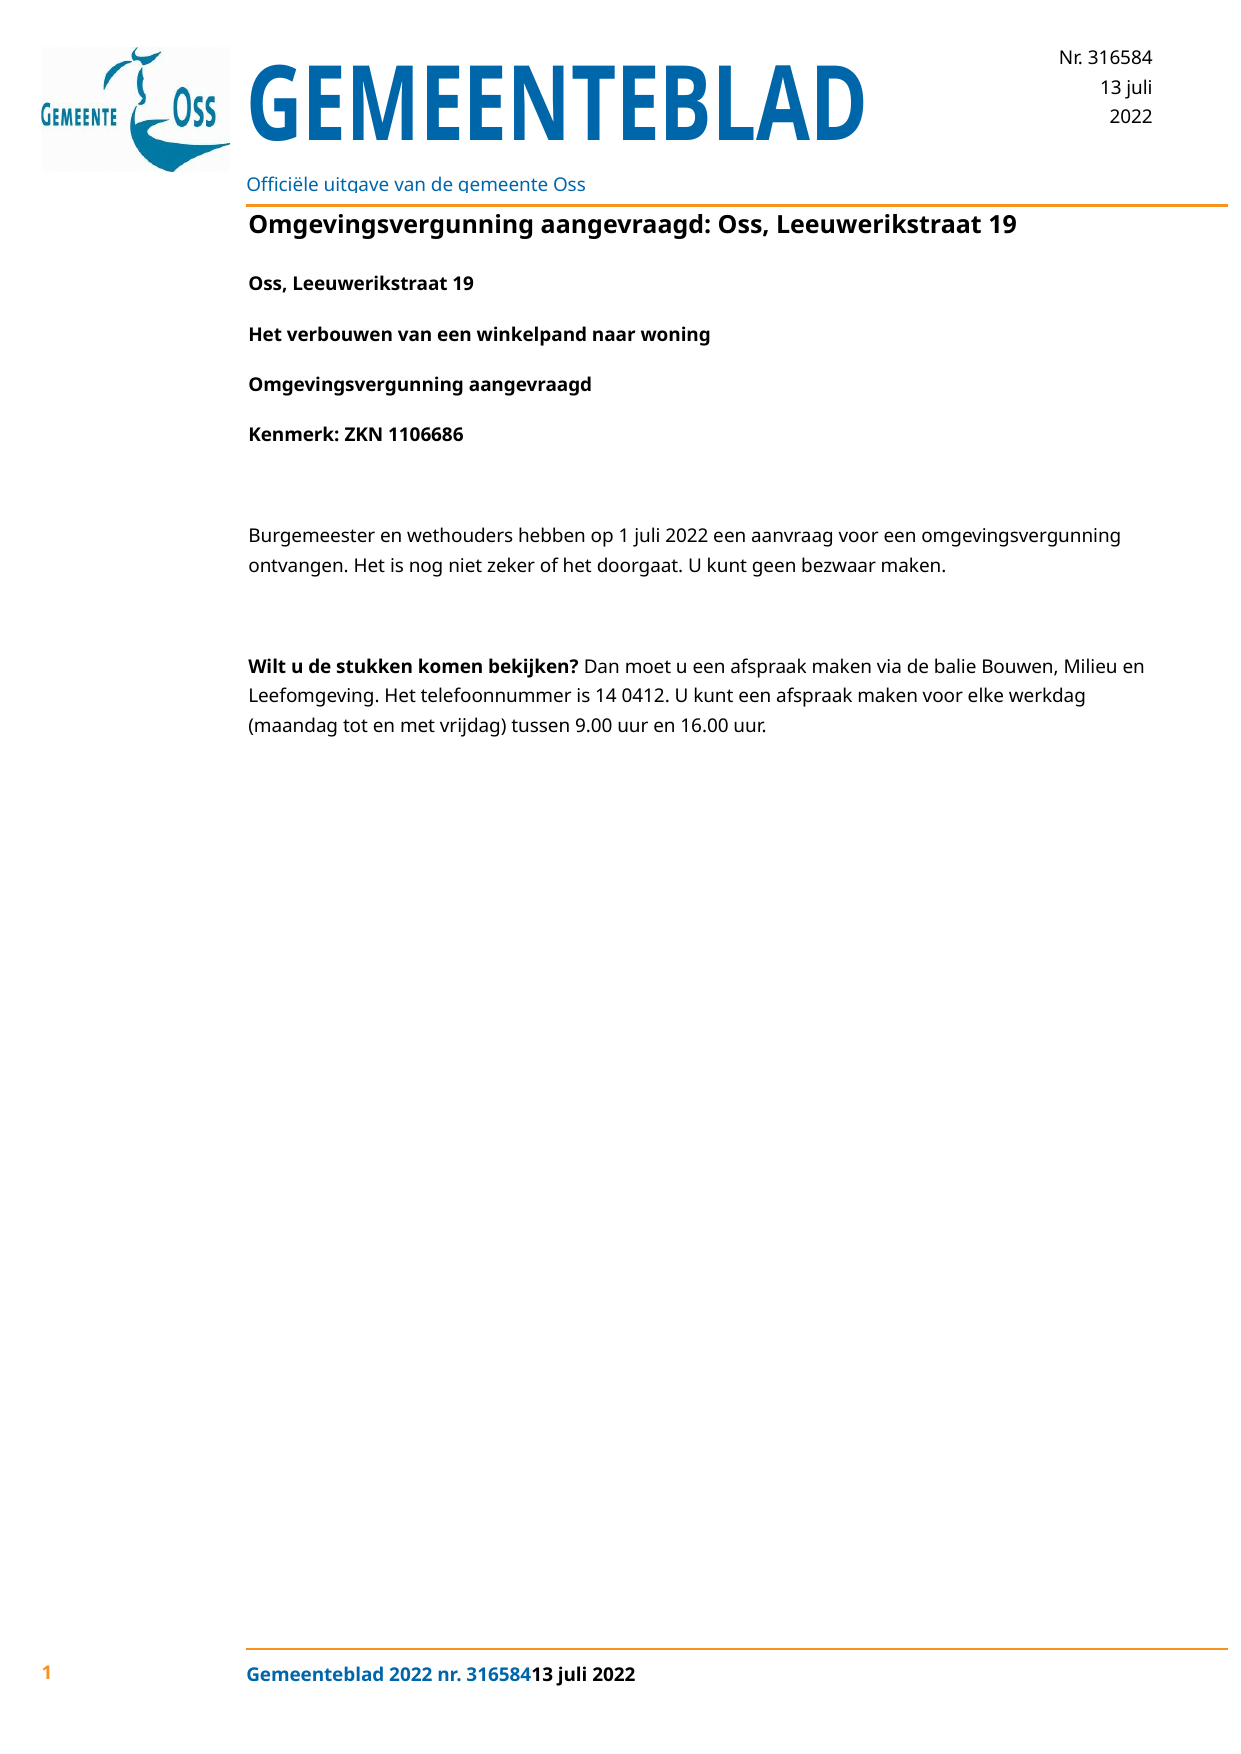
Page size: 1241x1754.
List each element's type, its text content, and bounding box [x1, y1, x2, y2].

text Burgemeester en wethouders hebben op 1 juli 2022 een aanvraag voor een omgevingsvergunning ontvangen. Het is nog niet zeker of het doorgaat. U kunt geen bezwaar maken. [248, 522, 1152, 578]
text Wilt u de stukken komen bekijken? Dan moet u een afspraak maken via de balie Bouwen, Milieu en Leefomgeving. Het telefoonnummer is 14 0412. U kunt een afspraak maken voor elke werkdag (maandag tot en met vrijdag) tussen 9.00 uur en 16.00 uur. [248, 653, 1152, 738]
picture [41, 47, 231, 172]
text Omgevingsvergunning aangevraagd [248, 371, 1152, 397]
text Oss, Leeuwerikstraat 19 [248, 270, 1152, 296]
text Kenmerk: ZKN 1106686 [248, 422, 1152, 447]
text Het verbouwen van een winkelpand naar woning [248, 321, 1152, 346]
text Omgevingsvergunning aangevraagd: Oss, Leeuwerikstraat 19 [248, 207, 1152, 241]
